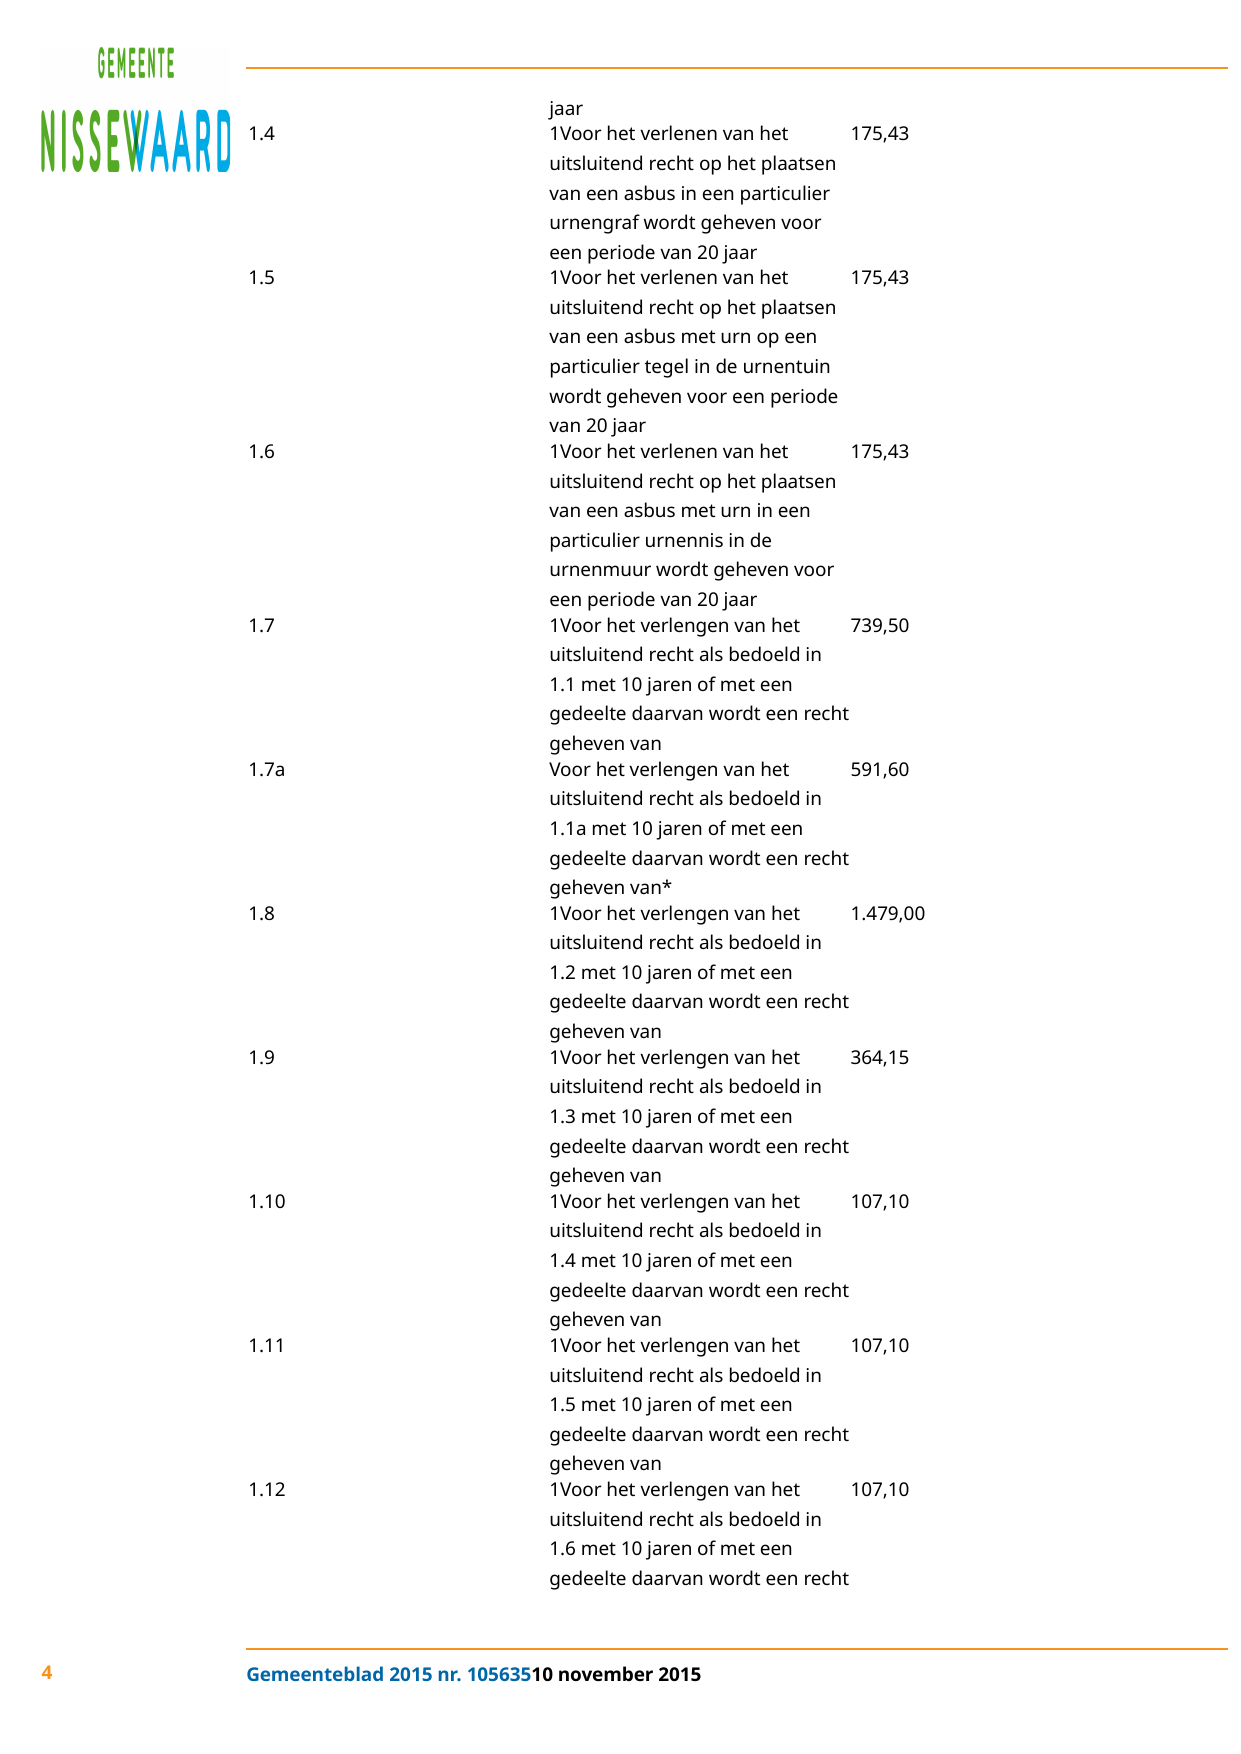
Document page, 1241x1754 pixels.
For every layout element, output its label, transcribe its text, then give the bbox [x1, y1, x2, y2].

table_cell 1.11 [248, 1332, 549, 1476]
picture [154, 157, 165, 172]
table_cell 1.479,00 [850, 900, 1152, 1044]
table_cell 1.5 [248, 265, 549, 438]
picture [222, 122, 227, 160]
table_cell 1.4 [248, 121, 549, 264]
table_cell 1Voor het verlenen van het uitsluitend recht op het plaatsen van een asbus met urn op een particulier tegel in de urnentuin wordt geheven voor een periode van 20 jaar [549, 265, 850, 438]
table_cell 1.12 [248, 1476, 549, 1591]
table_cell 1.7a [248, 756, 549, 900]
table_cell [248, 95, 549, 121]
table_cell 107,10 [850, 1476, 1152, 1591]
picture [201, 122, 206, 138]
table_cell 1Voor het verlenen van het uitsluitend recht op het plaatsen van een asbus met urn in een particulier urnennis in de urnenmuur wordt geheven voor een periode van 20 jaar [549, 438, 850, 612]
table_cell 175,43 [850, 265, 1152, 438]
table_cell 1Voor het verlengen van het uitsluitend recht als bedoeld in 1.2 met 10 jaren of met een gedeelte daarvan wordt een recht geheven van [549, 900, 850, 1044]
table_cell 1.10 [248, 1188, 549, 1332]
table_cell [850, 95, 1152, 121]
picture [200, 151, 206, 172]
table_cell 1.7 [248, 612, 549, 756]
table_cell 1.9 [248, 1044, 549, 1188]
table_cell 175,43 [850, 438, 1152, 612]
table_cell 1Voor het verlengen van het uitsluitend recht als bedoeld in 1.6 met 10 jaren of met een gedeelte daarvan wordt een recht [549, 1476, 850, 1591]
table_cell 107,10 [850, 1188, 1152, 1332]
table_cell 1.6 [248, 438, 549, 612]
table_cell 364,15 [850, 1044, 1152, 1188]
table_cell 1Voor het verlengen van het uitsluitend recht als bedoeld in 1.1 met 10 jaren of met een gedeelte daarvan wordt een recht geheven van [549, 612, 850, 756]
table_cell Voor het verlengen van het uitsluitend recht als bedoeld in 1.1a met 10 jaren of met een gedeelte daarvan wordt een recht geheven van* [549, 756, 850, 900]
table_cell 1.8 [248, 900, 549, 1044]
table_cell 1Voor het verlengen van het uitsluitend recht als bedoeld in 1.3 met 10 jaren of met een gedeelte daarvan wordt een recht geheven van [549, 1044, 850, 1188]
table_cell 739,50 [850, 612, 1152, 756]
picture [176, 157, 187, 172]
table_cell 1Voor het verlenen van het uitsluitend recht op het plaatsen van een asbus in een particulier urnengraf wordt geheven voor een periode van 20 jaar [549, 121, 850, 264]
table_cell 591,60 [850, 756, 1152, 900]
table_cell 107,10 [850, 1332, 1152, 1476]
table_cell 1Voor het verlengen van het uitsluitend recht als bedoeld in 1.5 met 10 jaren of met een gedeelte daarvan wordt een recht geheven van [549, 1332, 850, 1476]
table_cell 1Voor het verlengen van het uitsluitend recht als bedoeld in 1.4 met 10 jaren of met een gedeelte daarvan wordt een recht geheven van [549, 1188, 850, 1332]
table_cell jaar [549, 95, 850, 121]
table_cell 175,43 [850, 121, 1152, 264]
picture [41, 47, 231, 172]
